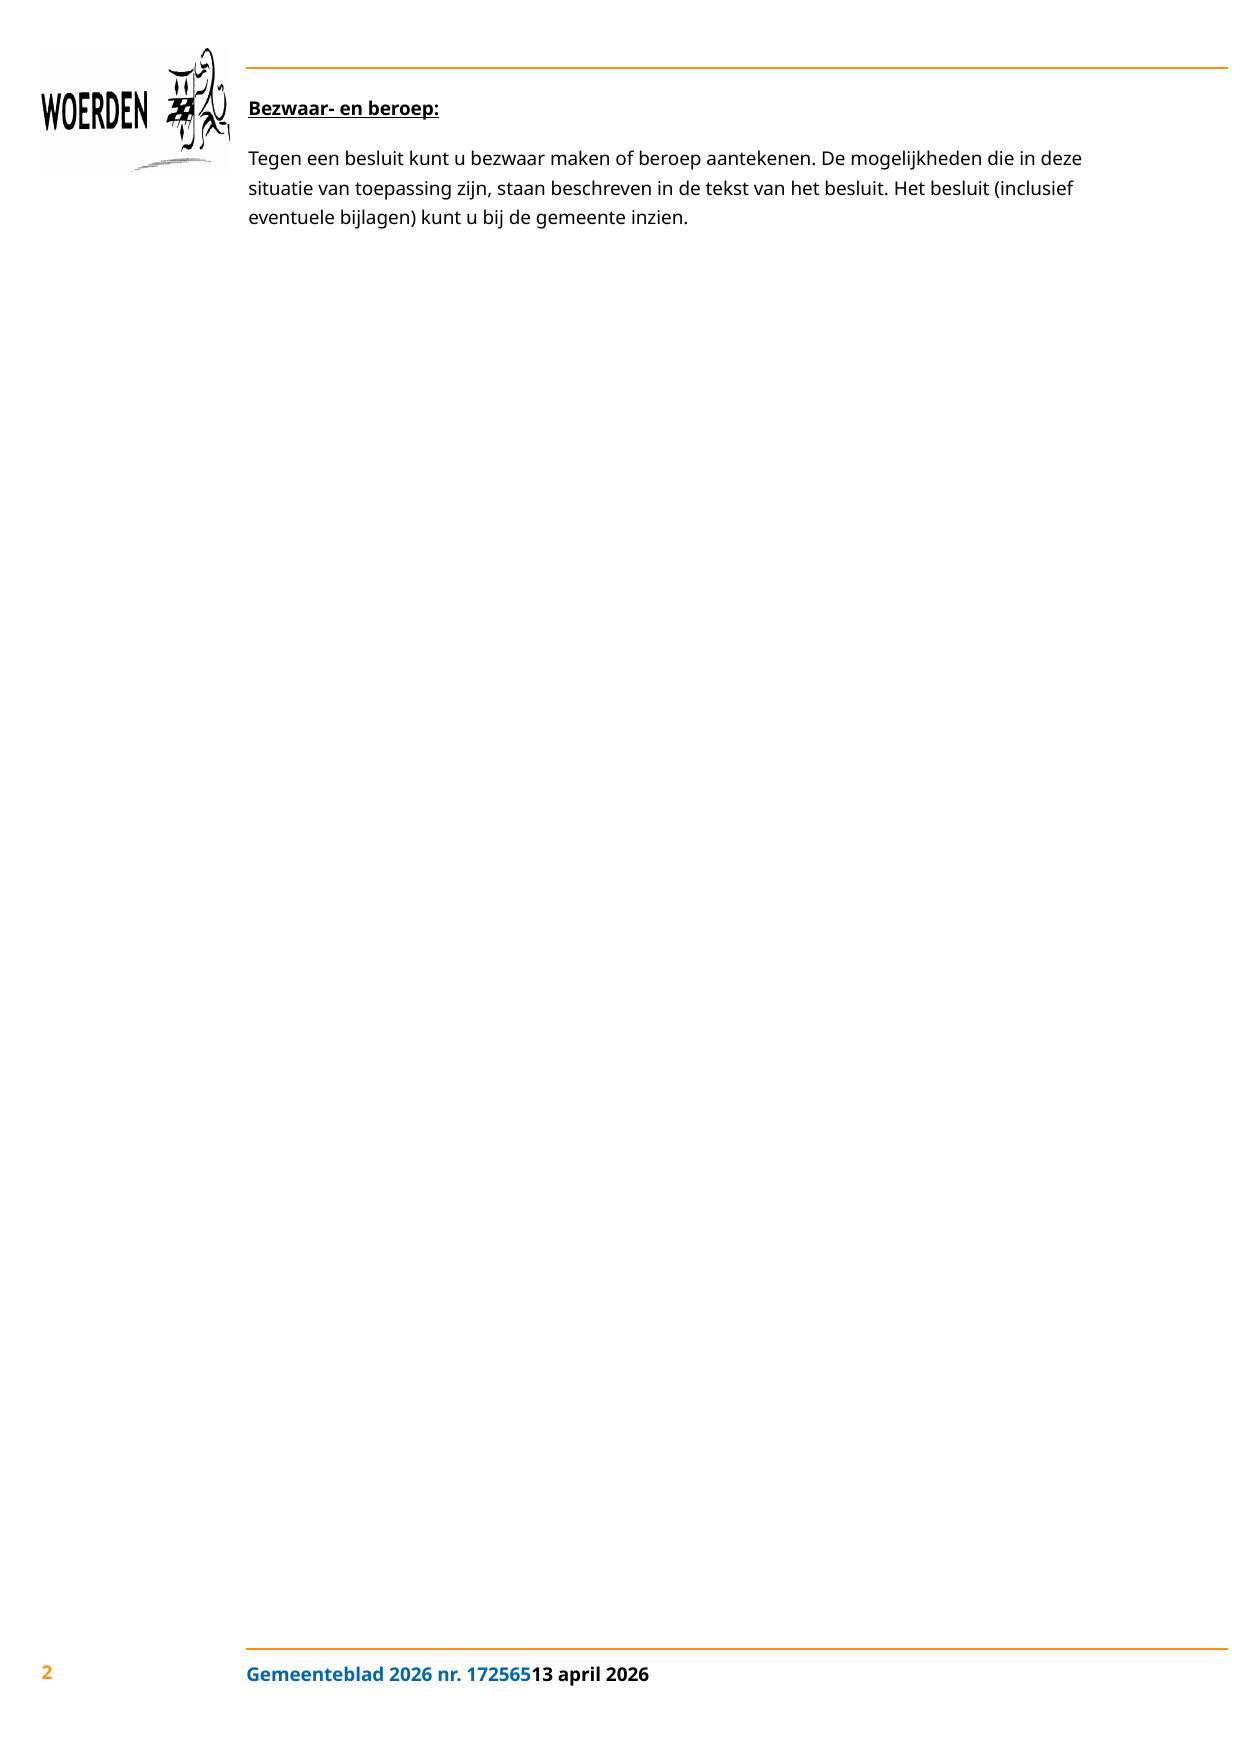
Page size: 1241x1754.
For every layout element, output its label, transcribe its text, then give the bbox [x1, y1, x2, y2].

text Tegen een besluit kunt u bezwaar maken of beroep aantekenen. De mogelijkheden die in deze situatie van toepassing zijn, staan beschreven in de tekst van het besluit. Het besluit (inclusief eventuele bijlagen) kunt u bij de gemeente inzien. [248, 145, 1152, 230]
picture [41, 47, 231, 172]
text Bezwaar- en beroep: [248, 95, 1152, 121]
